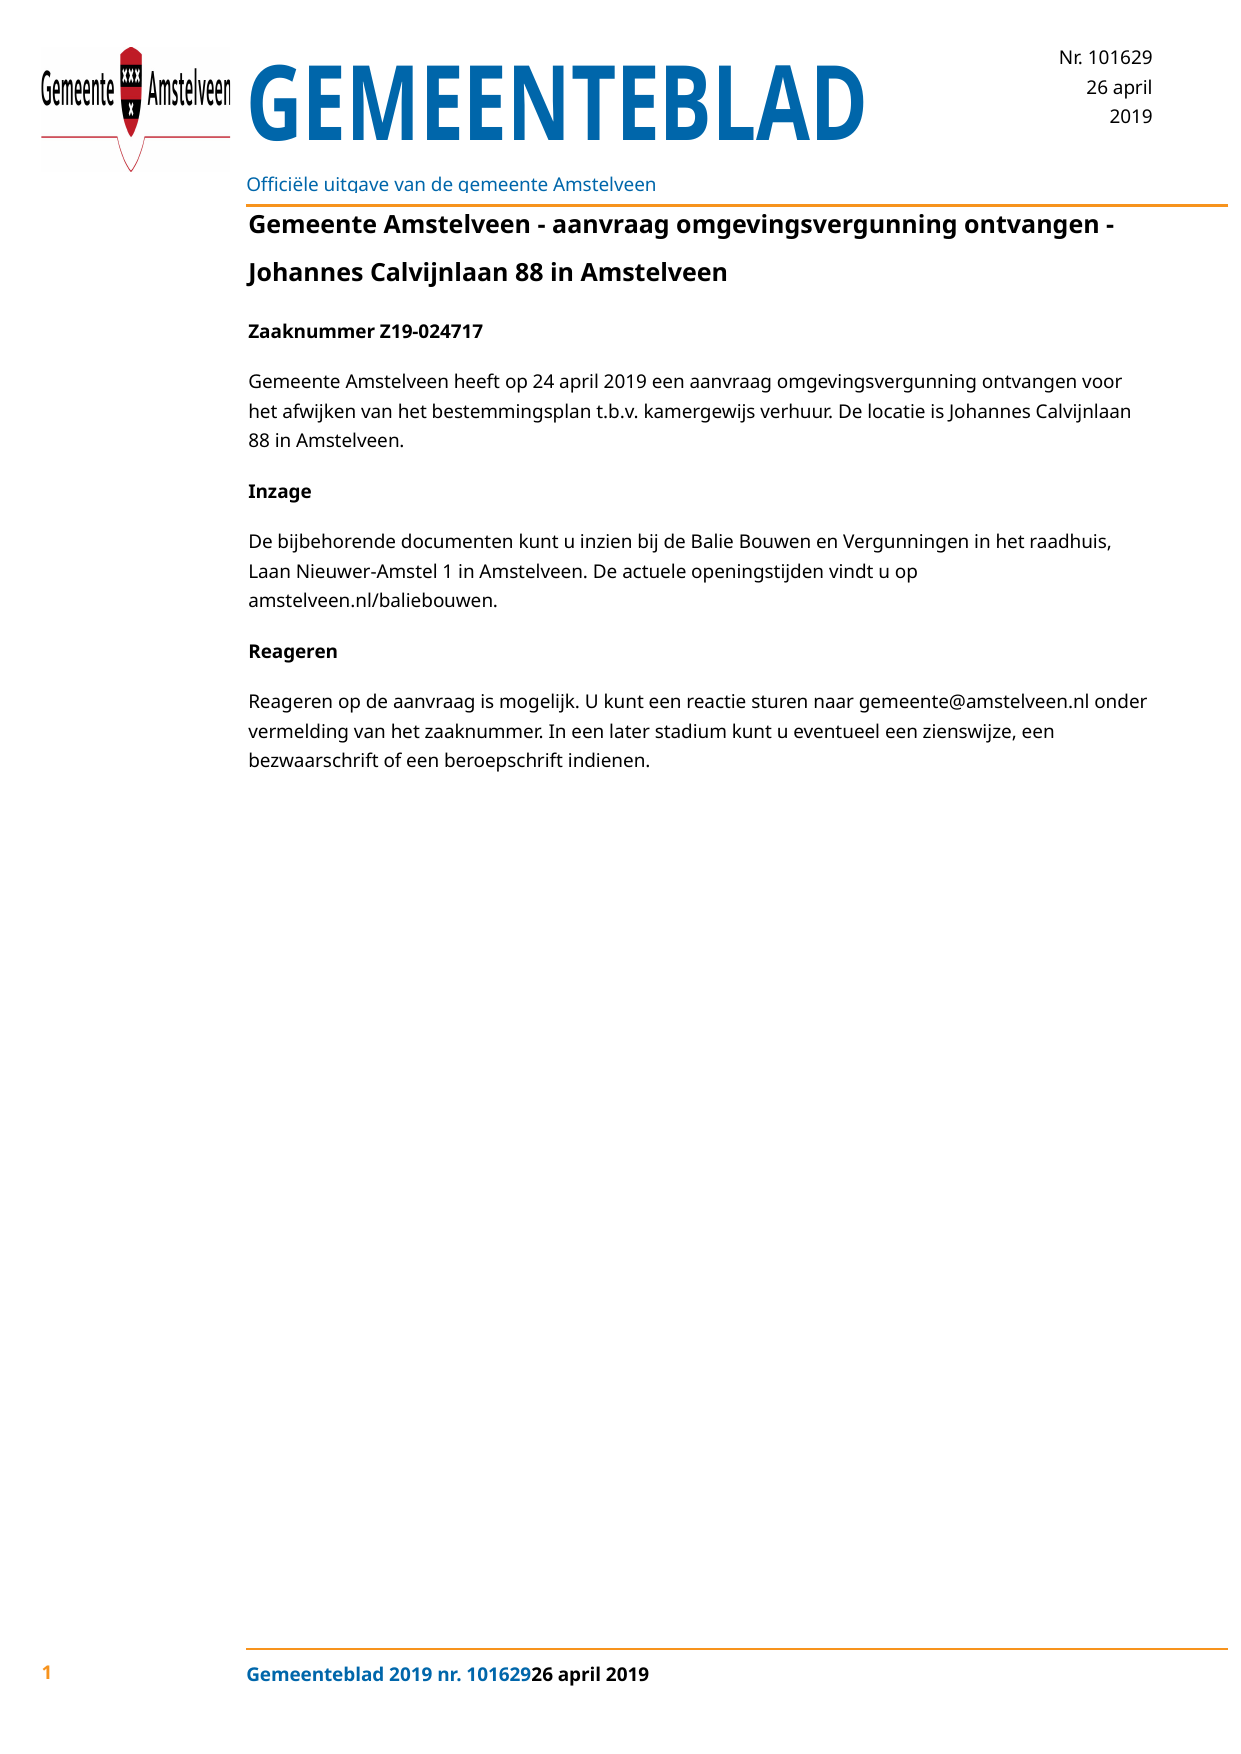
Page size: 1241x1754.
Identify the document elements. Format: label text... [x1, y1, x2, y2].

picture [41, 47, 231, 172]
text Gemeente Amstelveen - aanvraag omgevingsvergunning ontvangen - Johannes Calvijnlaan 88 in Amstelveen [248, 207, 1152, 288]
text Zaaknummer Z19-024717 [248, 318, 1152, 344]
text Reageren [248, 638, 1152, 664]
text Reageren op de aanvraag is mogelijk. U kunt een reactie sturen naar gemeente@amstelveen.nl onder vermelding van het zaaknummer. In een later stadium kunt u eventueel een zienswijze, een bezwaarschrift of een beroepschrift indienen. [248, 688, 1152, 773]
text Gemeente Amstelveen heeft op 24 april 2019 een aanvraag omgevingsvergunning ontvangen voor het afwijken van het bestemmingsplan t.b.v. kamergewijs verhuur. De locatie is Johannes Calvijnlaan 88 in Amstelveen. [248, 368, 1152, 453]
text Inzage [248, 478, 1152, 504]
text De bijbehorende documenten kunt u inzien bij de Balie Bouwen en Vergunningen in het raadhuis, Laan Nieuwer-Amstel 1 in Amstelveen. De actuele openingstijden vindt u op amstelveen.nl/baliebouwen. [248, 528, 1152, 613]
